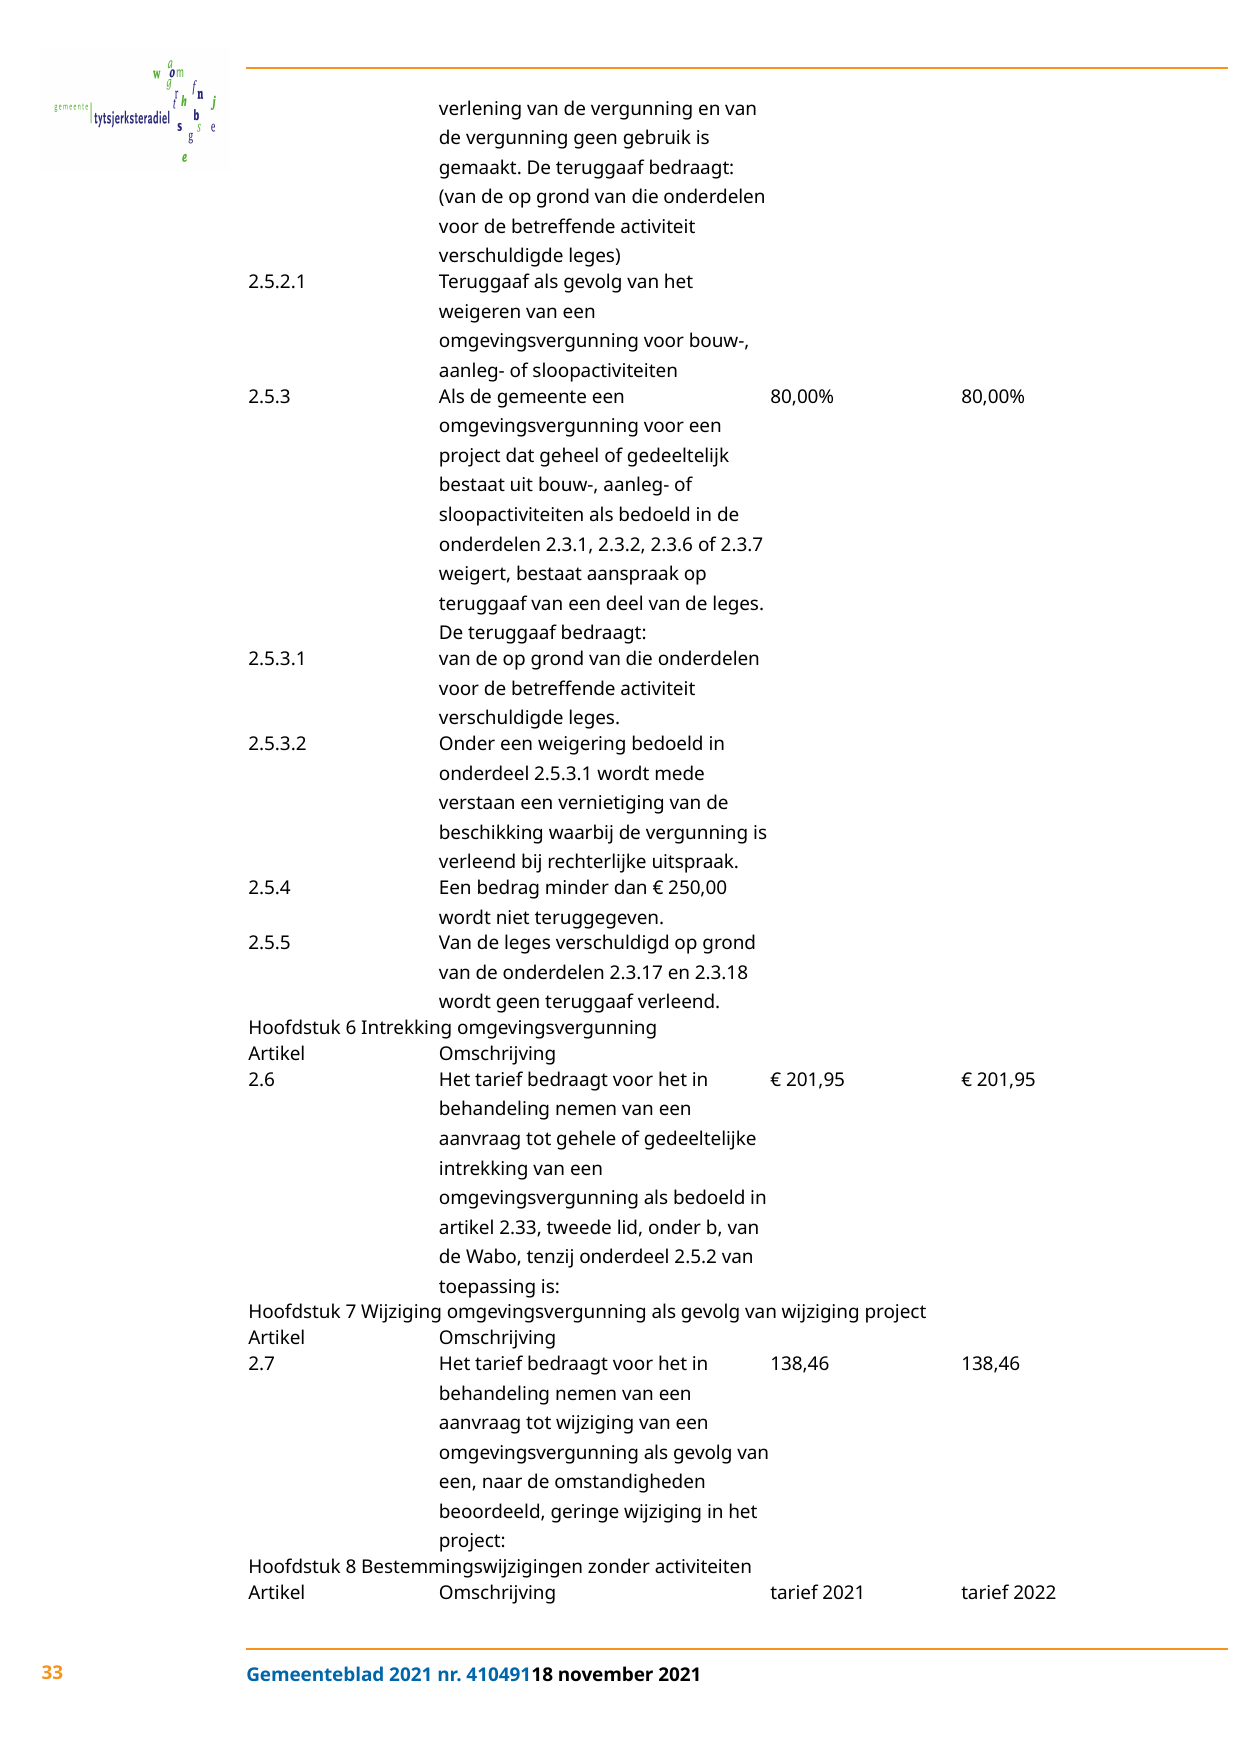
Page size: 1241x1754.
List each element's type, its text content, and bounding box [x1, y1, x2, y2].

table_cell [770, 1325, 961, 1350]
table_cell [961, 874, 1152, 929]
table_cell tarief 2021 [770, 1579, 961, 1605]
table_cell € 201,95 [961, 1066, 1152, 1299]
table_cell [770, 269, 961, 383]
table_cell 2.5.2.1 [248, 269, 439, 383]
table_cell Als de gemeente een omgevingsvergunning voor een project dat geheel of gedeeltelijk bestaat uit bouw-, aanleg- of sloopactiviteiten als bedoeld in de onderdelen 2.3.1, 2.3.2, 2.3.6 of 2.3.7 weigert, bestaat aanspraak op teruggaaf van een deel van de leges. De teruggaaf bedraagt: [439, 383, 770, 645]
table_cell Artikel [248, 1040, 439, 1066]
table_cell [961, 1325, 1152, 1350]
table_cell Omschrijving [439, 1325, 770, 1350]
table_cell verlening van de vergunning en van de vergunning geen gebruik is gemaakt. De teruggaaf bedraagt: (van de op grond van die onderdelen voor de betreffende activiteit verschuldigde leges) [439, 95, 770, 268]
table_cell [770, 930, 961, 1014]
table_cell € 201,95 [770, 1066, 961, 1299]
table_cell 2.5.4 [248, 874, 439, 929]
table_cell [770, 874, 961, 929]
table_cell [770, 1040, 961, 1066]
table_cell [961, 930, 1152, 1014]
table_cell [961, 645, 1152, 730]
table_cell tarief 2022 [961, 1579, 1152, 1605]
table_cell 138,46 [961, 1350, 1152, 1553]
table_cell Omschrijving [439, 1040, 770, 1066]
table_cell Het tarief bedraagt voor het in behandeling nemen van een aanvraag tot gehele of gedeeltelijke intrekking van een omgevingsvergunning als bedoeld in artikel 2.33, tweede lid, onder b, van de Wabo, tenzij onderdeel 2.5.2 van toepassing is: [439, 1066, 770, 1299]
table_cell Van de leges verschuldigd op grond van de onderdelen 2.3.17 en 2.3.18 wordt geen teruggaaf verleend. [439, 930, 770, 1014]
table_cell 2.5.3 [248, 383, 439, 645]
table_cell 80,00% [770, 383, 961, 645]
table_cell van de op grond van die onderdelen voor de betreffende activiteit verschuldigde leges. [439, 645, 770, 730]
table_cell Onder een weigering bedoeld in onderdeel 2.5.3.1 wordt mede verstaan een vernietiging van de beschikking waarbij de vergunning is verleend bij rechterlijke uitspraak. [439, 730, 770, 874]
table_cell [248, 95, 439, 268]
table_cell 2.5.3.1 [248, 645, 439, 730]
table_cell Hoofdstuk 8 Bestemmingswijzigingen zonder activiteiten [248, 1554, 1152, 1579]
table_cell Het tarief bedraagt voor het in behandeling nemen van een aanvraag tot wijziging van een omgevingsvergunning als gevolg van een, naar de omstandigheden beoordeeld, geringe wijziging in het project: [439, 1350, 770, 1553]
table_cell Teruggaaf als gevolg van het weigeren van een omgevingsvergunning voor bouw-, aanleg- of sloopactiviteiten [439, 269, 770, 383]
table_cell 138,46 [770, 1350, 961, 1553]
table_cell 2.5.3.2 [248, 730, 439, 874]
table_cell [770, 730, 961, 874]
table_cell 2.5.5 [248, 930, 439, 1014]
table_cell [961, 1040, 1152, 1066]
table_cell [770, 95, 961, 268]
table_cell Een bedrag minder dan € 250,00 wordt niet teruggegeven. [439, 874, 770, 929]
table_cell Omschrijving [439, 1579, 770, 1605]
table_cell 2.7 [248, 1350, 439, 1553]
table_cell Hoofdstuk 6 Intrekking omgevingsvergunning [248, 1015, 1152, 1040]
picture [41, 47, 231, 172]
table_cell 80,00% [961, 383, 1152, 645]
table_cell [961, 730, 1152, 874]
table_cell Artikel [248, 1579, 439, 1605]
table_cell [961, 269, 1152, 383]
table_cell [961, 95, 1152, 268]
table_cell [770, 645, 961, 730]
table_cell Hoofdstuk 7 Wijziging omgevingsvergunning als gevolg van wijziging project [248, 1299, 1152, 1324]
table_cell Artikel [248, 1325, 439, 1350]
table_cell 2.6 [248, 1066, 439, 1299]
